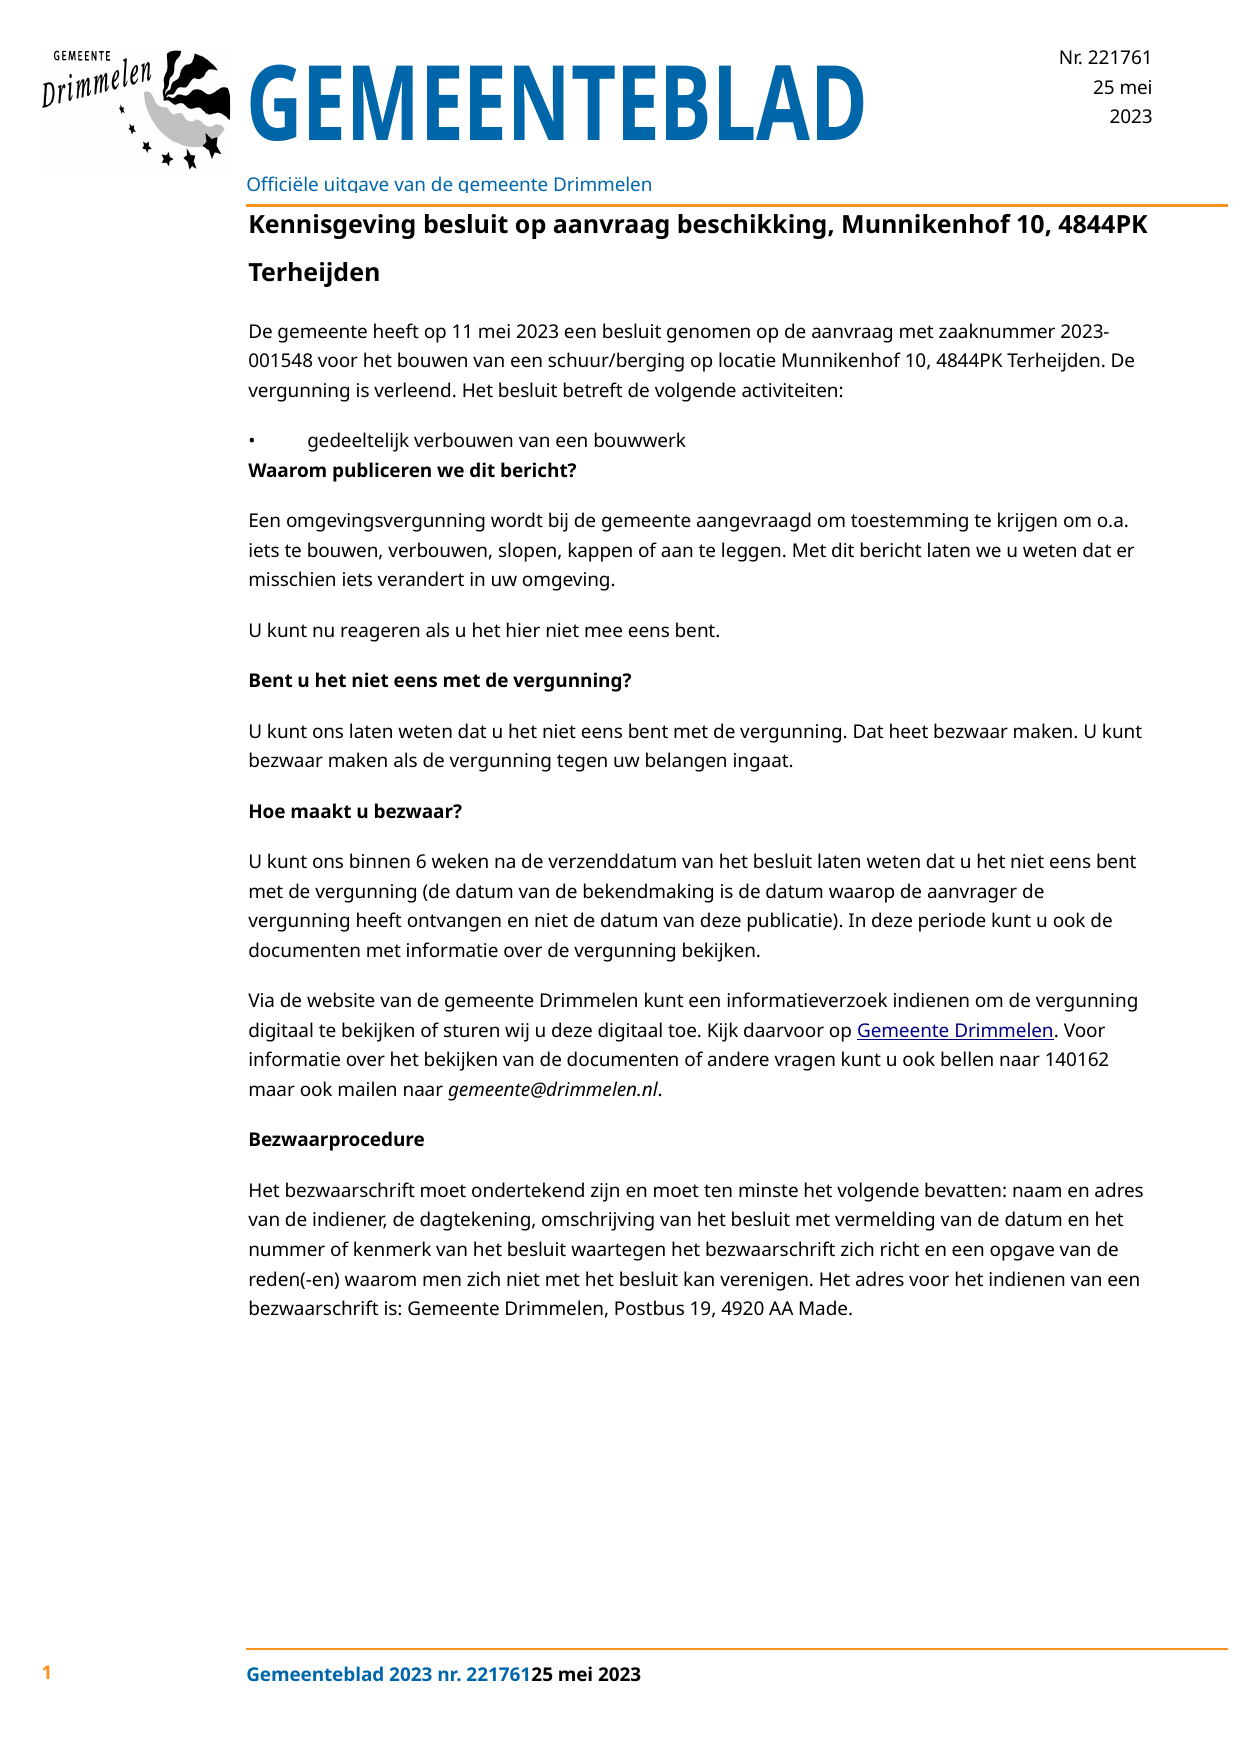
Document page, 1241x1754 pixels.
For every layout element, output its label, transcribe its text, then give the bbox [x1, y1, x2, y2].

text Bent u het niet eens met de vergunning? [248, 667, 1152, 693]
text Waarom publiceren we dit bericht? [248, 457, 1152, 483]
text De gemeente heeft op 11 mei 2023 een besluit genomen op de aanvraag met zaaknummer 2023-001548 voor het bouwen van een schuur/berging op locatie Munnikenhof 10, 4844PK Terheijden. De vergunning is verleend. Het besluit betreft de volgende activiteiten: [248, 318, 1152, 403]
text U kunt ons binnen 6 weken na de verzenddatum van het besluit laten weten dat u het niet eens bent met de vergunning (de datum van de bekendmaking is de datum waarop de aanvrager de vergunning heeft ontvangen en niet de datum van deze publicatie). In deze periode kunt u ook de documenten met informatie over de vergunning bekijken. [248, 848, 1152, 963]
text Kennisgeving besluit op aanvraag beschikking, Munnikenhof 10, 4844PK Terheijden [248, 207, 1152, 288]
list gedeeltelijk verbouwen van een bouwwerk [248, 427, 1152, 453]
text Het bezwaarschrift moet ondertekend zijn en moet ten minste het volgende bevatten: naam en adres van de indiener, de dagtekening, omschrijving van het besluit met vermelding van de datum en het nummer of kenmerk van het besluit waartegen het bezwaarschrift zich richt en een opgave van de reden(-en) waarom men zich niet met het besluit kan verenigen. Het adres voor het indienen van een bezwaarschrift is: Gemeente Drimmelen, Postbus 19, 4920 AA Made. [248, 1177, 1152, 1321]
text Via de website van de gemeente Drimmelen kunt een informatieverzoek indienen om de vergunning digitaal te bekijken of sturen wij u deze digitaal toe. Kijk daarvoor op Gemeente Drimmelen. Voor informatie over het bekijken van de documenten of andere vragen kunt u ook bellen naar 140162 maar ook mailen naar gemeente@drimmelen.nl. [248, 987, 1152, 1102]
text Bezwaarprocedure [248, 1127, 1152, 1152]
text U kunt ons laten weten dat u het niet eens bent met de vergunning. Dat heet bezwaar maken. U kunt bezwaar maken als de vergunning tegen uw belangen ingaat. [248, 718, 1152, 773]
picture [41, 47, 231, 172]
text Een omgevingsvergunning wordt bij de gemeente aangevraagd om toestemming te krijgen om o.a. iets te bouwen, verbouwen, slopen, kappen of aan te leggen. Met dit bericht laten we u weten dat er misschien iets verandert in uw omgeving. [248, 507, 1152, 592]
text Hoe maakt u bezwaar? [248, 798, 1152, 824]
text U kunt nu reageren als u het hier niet mee eens bent. [248, 617, 1152, 643]
